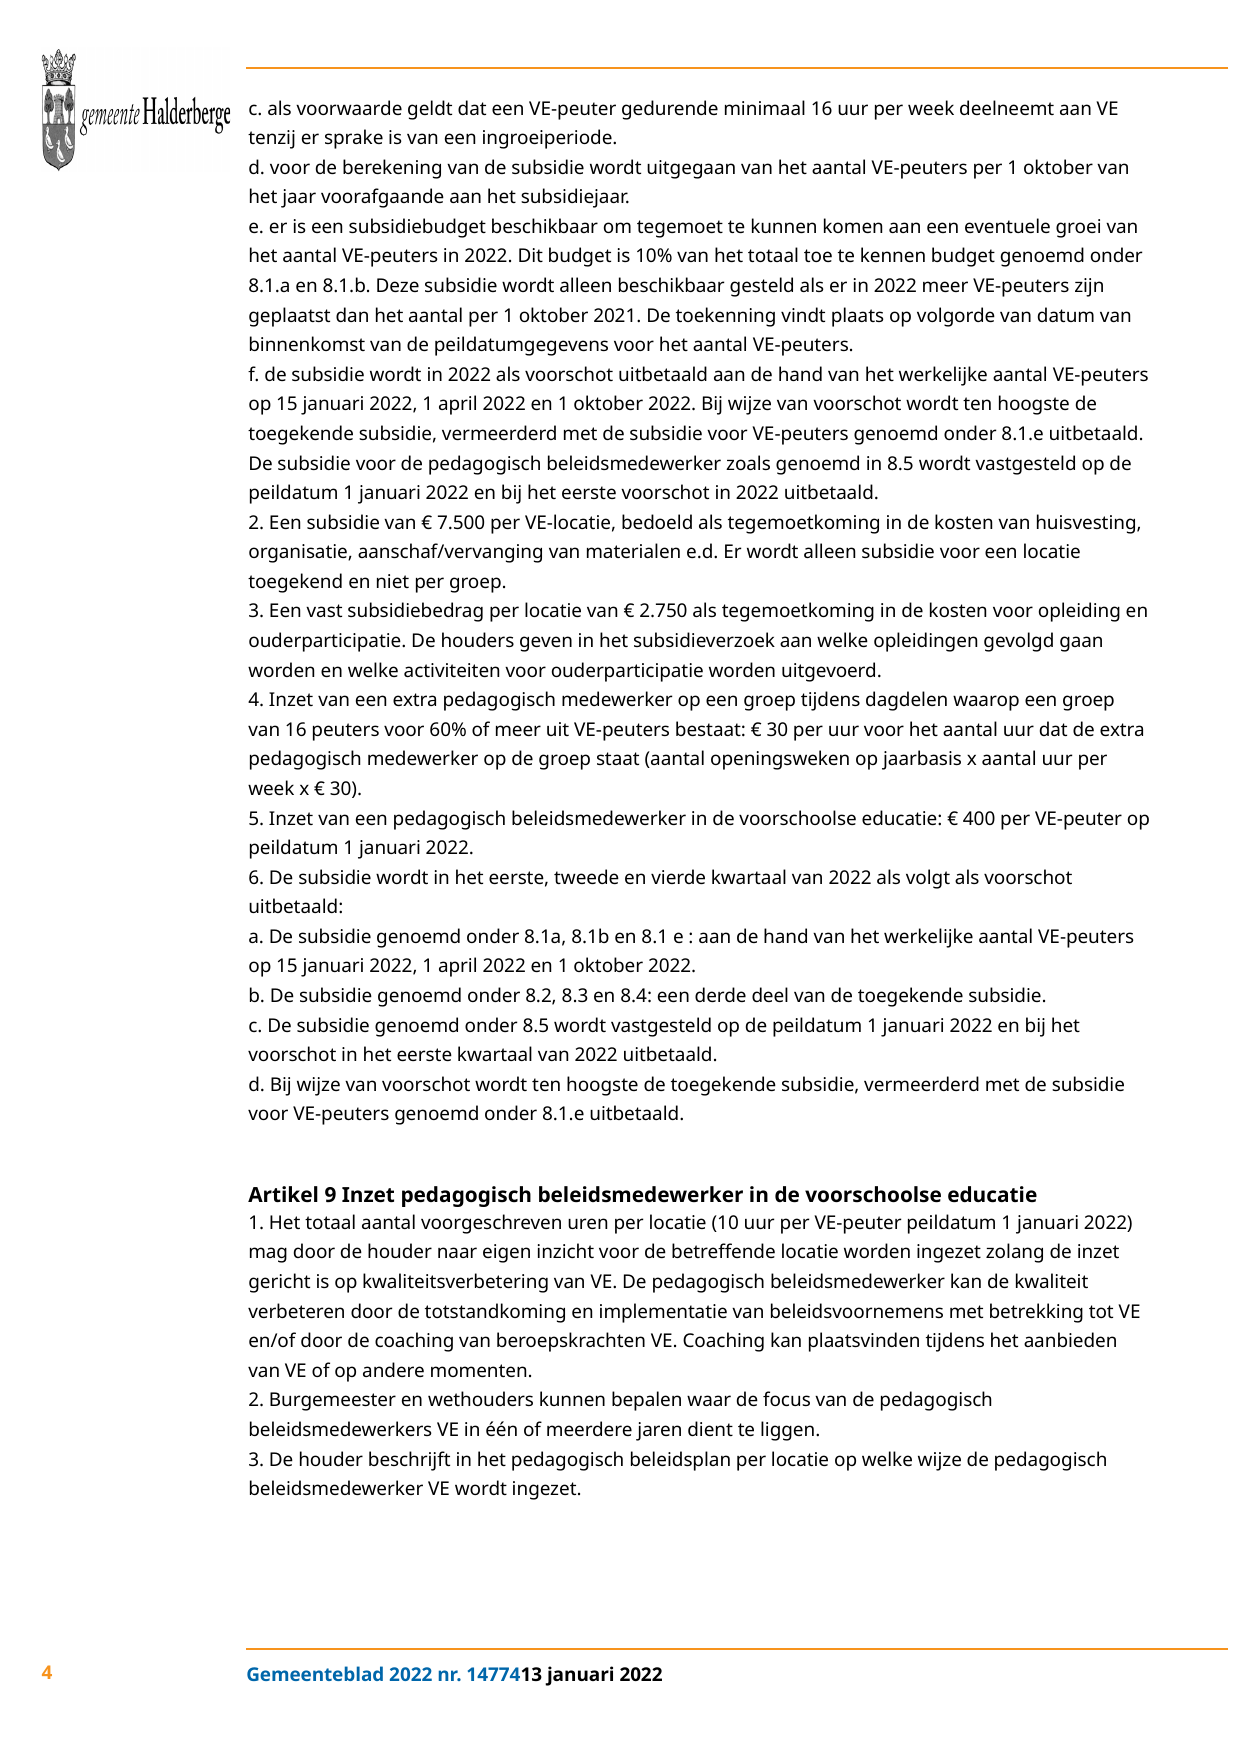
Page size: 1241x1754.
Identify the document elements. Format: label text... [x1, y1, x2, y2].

text c. De subsidie genoemd onder 8.5 wordt vastgesteld op de peildatum 1 januari 2022 en bij het voorschot in het eerste kwartaal van 2022 uitbetaald. [248, 1012, 1152, 1067]
text 3. Een vast subsidiebedrag per locatie van € 2.750 als tegemoetkoming in de kosten voor opleiding en ouderparticipatie. De houders geven in het subsidieverzoek aan welke opleidingen gevolgd gaan worden en welke activiteiten voor ouderparticipatie worden uitgevoerd. [248, 598, 1152, 683]
text 3. De houder beschrijft in het pedagogisch beleidsplan per locatie op welke wijze de pedagogisch beleidsmedewerker VE wordt ingezet. [248, 1446, 1152, 1501]
text 2. Een subsidie van € 7.500 per VE-locatie, bedoeld als tegemoetkoming in de kosten van huisvesting, organisatie, aanschaf/vervanging van materialen e.d. Er wordt alleen subsidie voor een locatie toegekend en niet per groep. [248, 509, 1152, 594]
text 2. Burgemeester en wethouders kunnen bepalen waar de focus van de pedagogisch beleidsmedewerkers VE in één of meerdere jaren dient te liggen. [248, 1387, 1152, 1442]
text 4. Inzet van een extra pedagogisch medewerker op een groep tijdens dagdelen waarop een groep van 16 peuters voor 60% of meer uit VE-peuters bestaat: € 30 per uur voor het aantal uur dat de extra pedagogisch medewerker op de groep staat (aantal openingsweken op jaarbasis x aantal uur per week x € 30). [248, 686, 1152, 801]
text Artikel 9 Inzet pedagogisch beleidsmedewerker in de voorschoolse educatie [248, 1181, 1152, 1209]
text e. er is een subsidiebudget beschikbaar om tegemoet te kunnen komen aan een eventuele groei van het aantal VE-peuters in 2022. Dit budget is 10% van het totaal toe te kennen budget genoemd onder 8.1.a en 8.1.b. Deze subsidie wordt alleen beschikbaar gesteld als er in 2022 meer VE-peuters zijn geplaatst dan het aantal per 1 oktober 2021. De toekenning vindt plaats op volgorde van datum van binnenkomst van de peildatumgegevens voor het aantal VE-peuters. [248, 213, 1152, 357]
picture [41, 47, 231, 172]
text c. als voorwaarde geldt dat een VE-peuter gedurende minimaal 16 uur per week deelneemt aan VE tenzij er sprake is van een ingroeiperiode. [248, 95, 1152, 150]
text 6. De subsidie wordt in het eerste, tweede en vierde kwartaal van 2022 als volgt als voorschot uitbetaald: [248, 864, 1152, 919]
text f. de subsidie wordt in 2022 als voorschot uitbetaald aan de hand van het werkelijke aantal VE-peuters op 15 januari 2022, 1 april 2022 en 1 oktober 2022. Bij wijze van voorschot wordt ten hoogste de toegekende subsidie, vermeerderd met de subsidie voor VE-peuters genoemd onder 8.1.e uitbetaald. De subsidie voor de pedagogisch beleidsmedewerker zoals genoemd in 8.5 wordt vastgesteld op de peildatum 1 januari 2022 en bij het eerste voorschot in 2022 uitbetaald. [248, 361, 1152, 505]
text a. De subsidie genoemd onder 8.1a, 8.1b en 8.1 e : aan de hand van het werkelijke aantal VE-peuters op 15 januari 2022, 1 april 2022 en 1 oktober 2022. [248, 923, 1152, 978]
text 5. Inzet van een pedagogisch beleidsmedewerker in de voorschoolse educatie: € 400 per VE-peuter op peildatum 1 januari 2022. [248, 805, 1152, 860]
text b. De subsidie genoemd onder 8.2, 8.3 en 8.4: een derde deel van de toegekende subsidie. [248, 982, 1152, 1008]
text d. Bij wijze van voorschot wordt ten hoogste de toegekende subsidie, vermeerderd met de subsidie voor VE-peuters genoemd onder 8.1.e uitbetaald. [248, 1071, 1152, 1126]
text d. voor de berekening van de subsidie wordt uitgegaan van het aantal VE-peuters per 1 oktober van het jaar voorafgaande aan het subsidiejaar. [248, 154, 1152, 209]
text 1. Het totaal aantal voorgeschreven uren per locatie (10 uur per VE-peuter peildatum 1 januari 2022) mag door de houder naar eigen inzicht voor de betreffende locatie worden ingezet zolang de inzet gericht is op kwaliteitsverbetering van VE. De pedagogisch beleidsmedewerker kan de kwaliteit verbeteren door de totstandkoming en implementatie van beleidsvoornemens met betrekking tot VE en/of door de coaching van beroepskrachten VE. Coaching kan plaatsvinden tijdens het aanbieden van VE of op andere momenten. [248, 1209, 1152, 1383]
